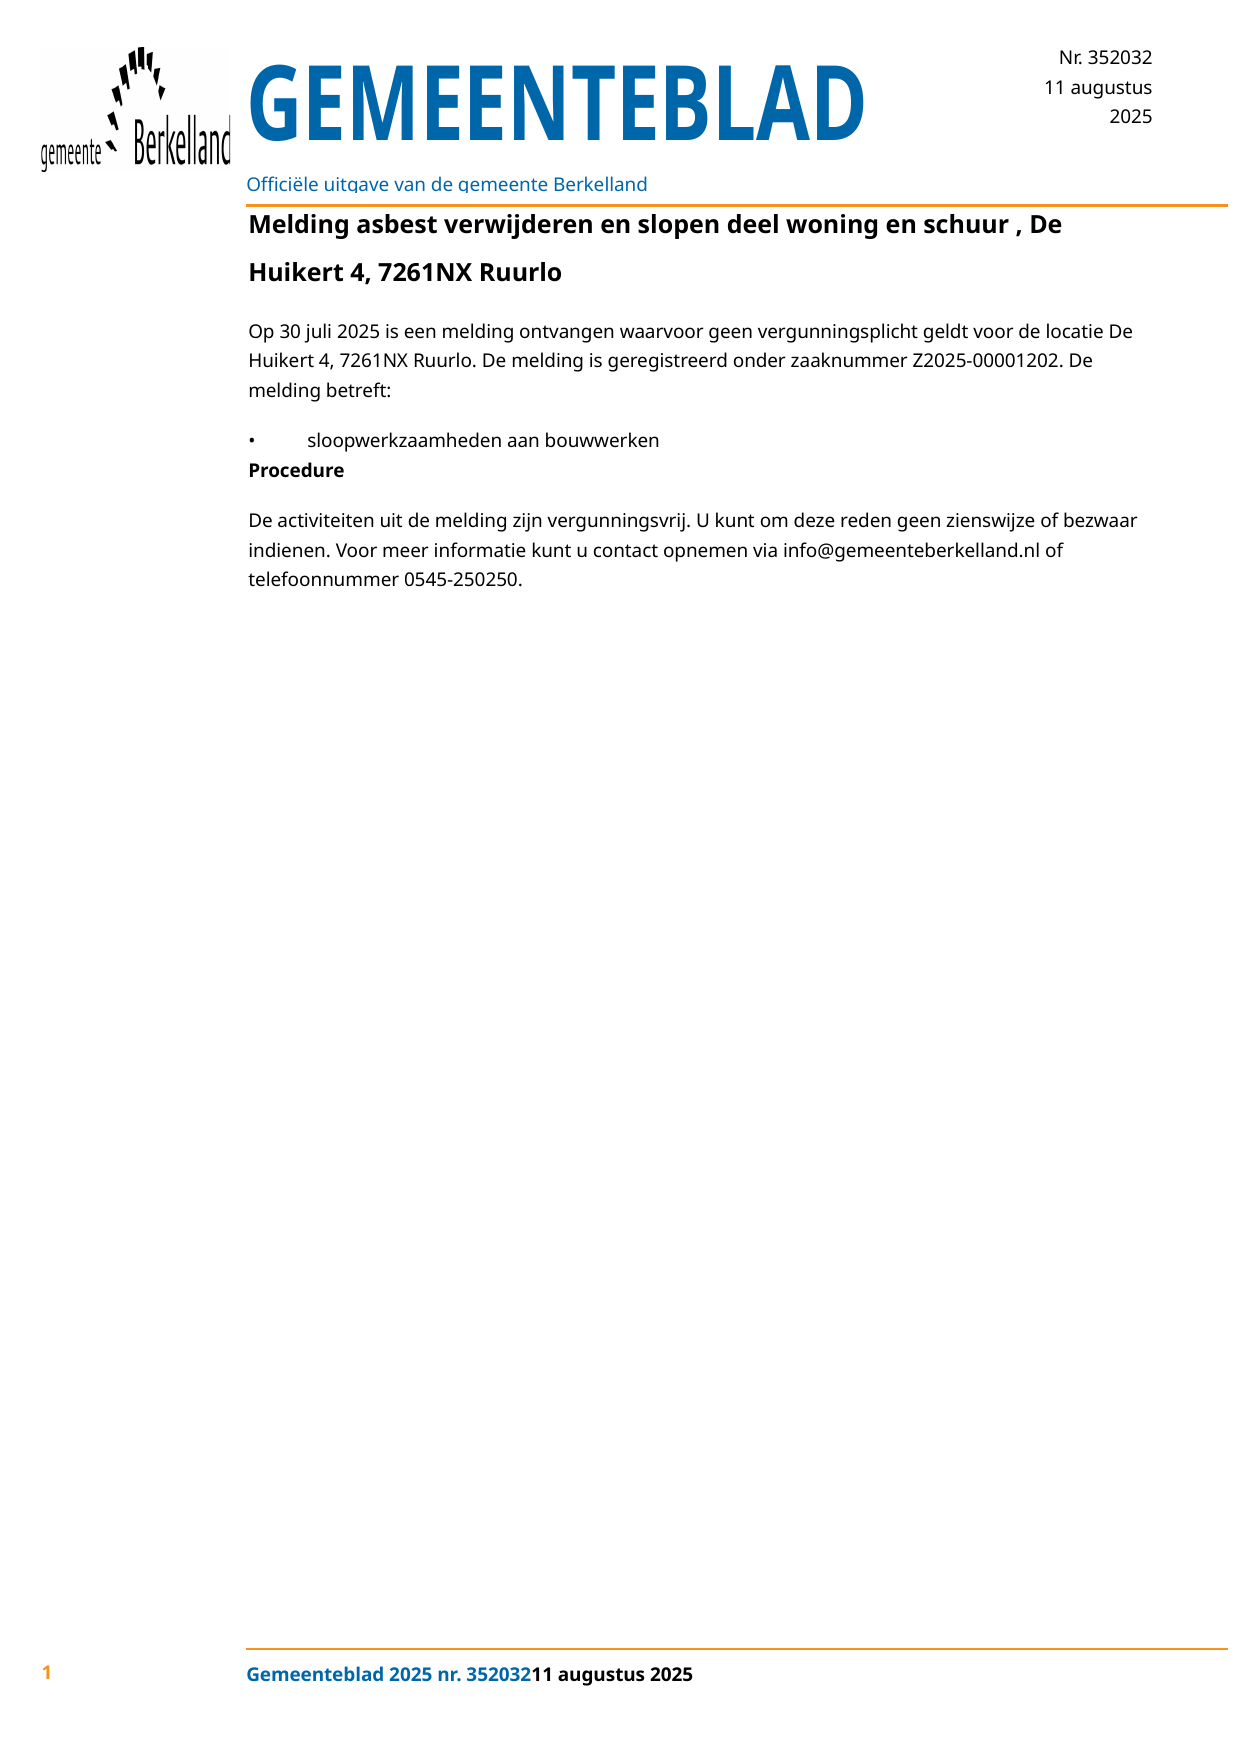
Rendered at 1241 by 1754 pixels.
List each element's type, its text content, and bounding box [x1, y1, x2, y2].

text De activiteiten uit de melding zijn vergunningsvrij. U kunt om deze reden geen zienswijze of bezwaar indienen. Voor meer informatie kunt u contact opnemen via info@gemeenteberkelland.nl of telefoonnummer 0545-250250. [248, 507, 1152, 592]
text Melding asbest verwijderen en slopen deel woning en schuur , De Huikert 4, 7261NX Ruurlo [248, 207, 1152, 288]
list sloopwerkzaamheden aan bouwwerken [248, 427, 1152, 453]
text Op 30 juli 2025 is een melding ontvangen waarvoor geen vergunningsplicht geldt voor de locatie De Huikert 4, 7261NX Ruurlo. De melding is geregistreerd onder zaaknummer Z2025-00001202. De melding betreft: [248, 318, 1152, 403]
text Procedure [248, 457, 1152, 483]
picture [41, 47, 231, 172]
